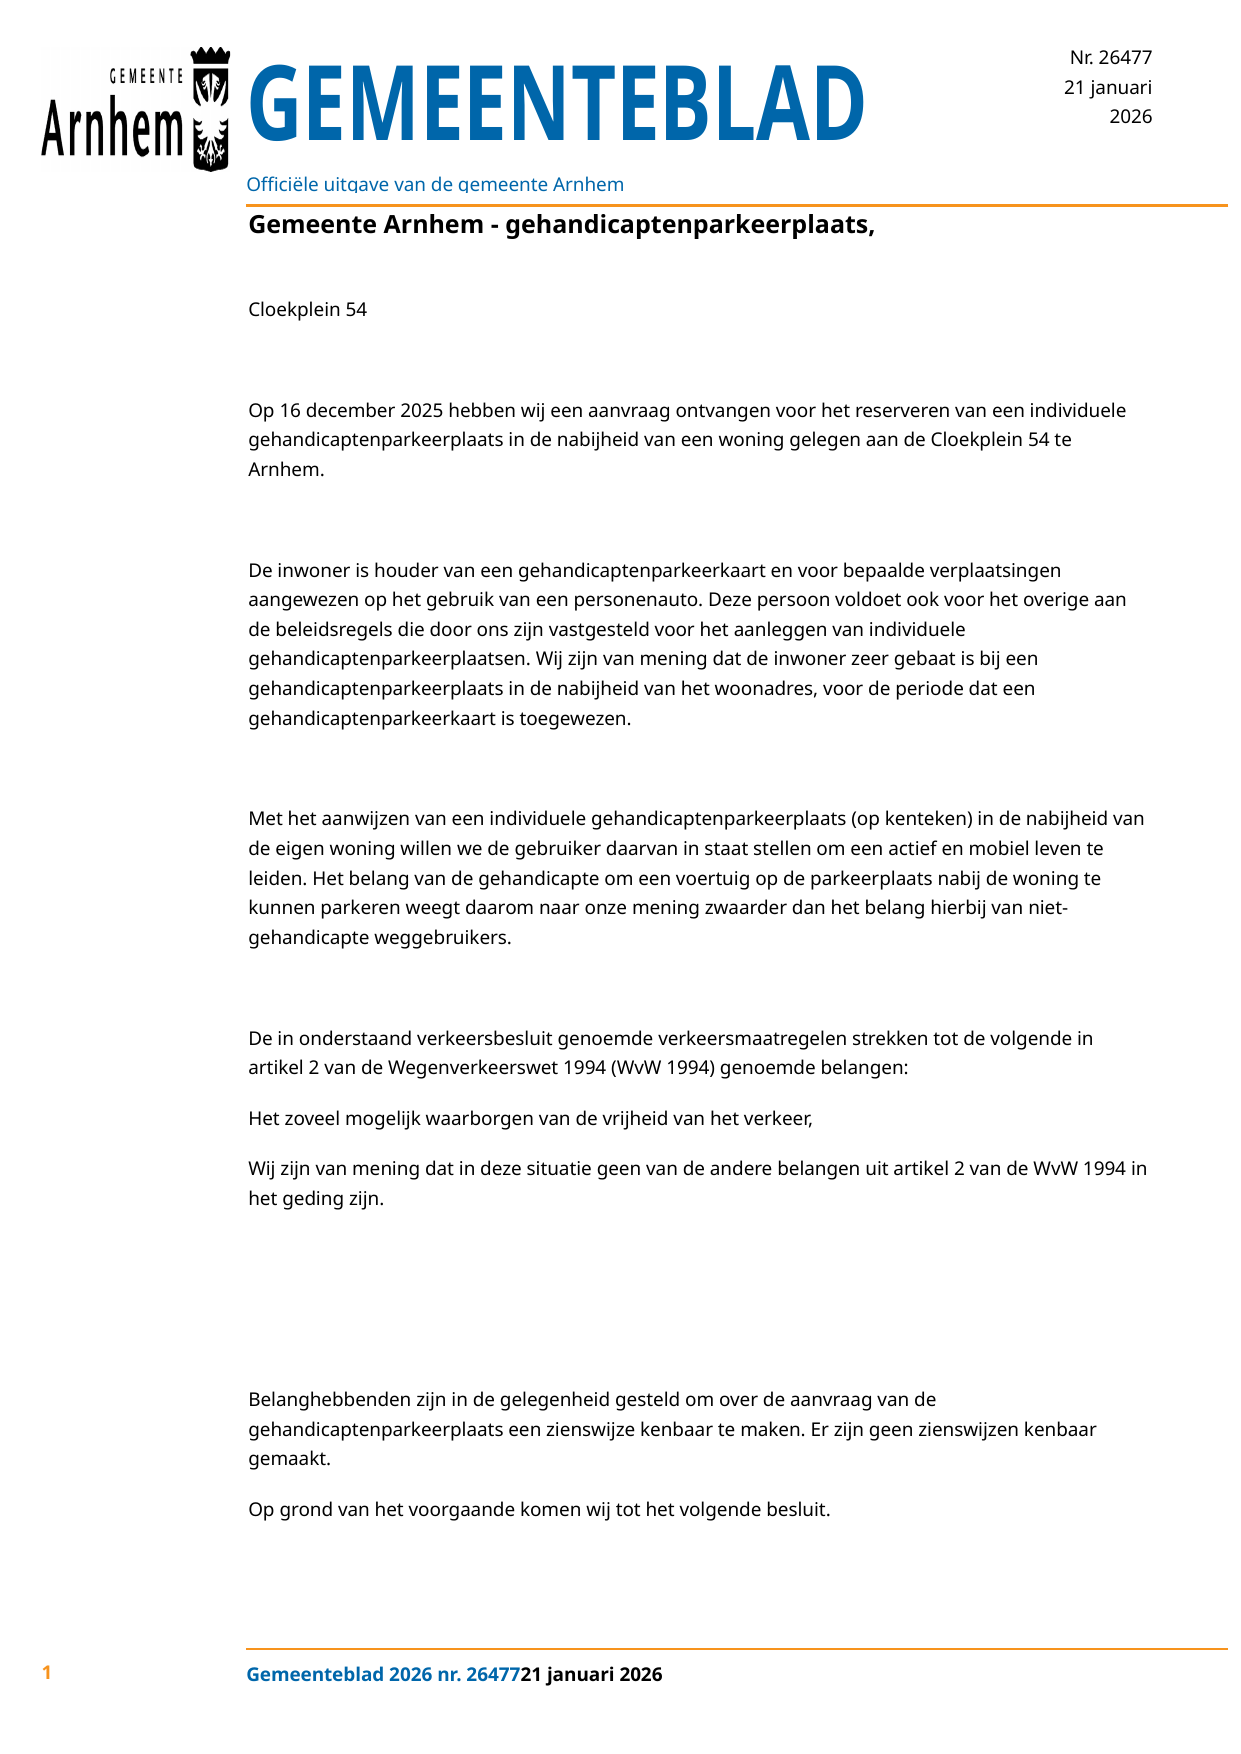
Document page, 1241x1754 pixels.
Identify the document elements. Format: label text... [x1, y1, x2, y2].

text De inwoner is houder van een gehandicaptenparkeerkaart en voor bepaalde verplaatsingen aangewezen op het gebruik van een personenauto. Deze persoon voldoet ook voor het overige aan de beleidsregels die door ons zijn vastgesteld voor het aanleggen van individuele gehandicaptenparkeerplaatsen. Wij zijn van mening dat de inwoner zeer gebaat is bij een gehandicaptenparkeerplaats in de nabijheid van het woonadres, voor de periode dat een gehandicaptenparkeerkaart is toegewezen. [248, 557, 1152, 731]
text Belanghebbenden zijn in de gelegenheid gesteld om over de aanvraag van de gehandicaptenparkeerplaats een zienswijze kenbaar te maken. Er zijn geen zienswijzen kenbaar gemaakt. [248, 1386, 1152, 1471]
text Op 16 december 2025 hebben wij een aanvraag ontvangen voor het reserveren van een individuele gehandicaptenparkeerplaats in de nabijheid van een woning gelegen aan de Cloekplein 54 te Arnhem. [248, 397, 1152, 482]
text Op grond van het voorgaande komen wij tot het volgende besluit. [248, 1496, 1152, 1522]
text Cloekplein 54 [248, 296, 1152, 322]
text Wij zijn van mening dat in deze situatie geen van de andere belangen uit artikel 2 van de WvW 1994 in het geding zijn. [248, 1155, 1152, 1211]
text Gemeente Arnhem - gehandicaptenparkeerplaats, [248, 207, 1152, 241]
text Met het aanwijzen van een individuele gehandicaptenparkeerplaats (op kenteken) in de nabijheid van de eigen woning willen we de gebruiker daarvan in staat stellen om een actief en mobiel leven te leiden. Het belang van de gehandicapte om een voertuig op de parkeerplaats nabij de woning te kunnen parkeren weegt daarom naar onze mening zwaarder dan het belang hierbij van niet-gehandicapte weggebruikers. [248, 806, 1152, 950]
picture [41, 47, 231, 172]
text Het zoveel mogelijk waarborgen van de vrijheid van het verkeer, [248, 1105, 1152, 1131]
text De in onderstaand verkeersbesluit genoemde verkeersmaatregelen strekken tot de volgende in artikel 2 van de Wegenverkeerswet 1994 (WvW 1994) genoemde belangen: [248, 1025, 1152, 1080]
